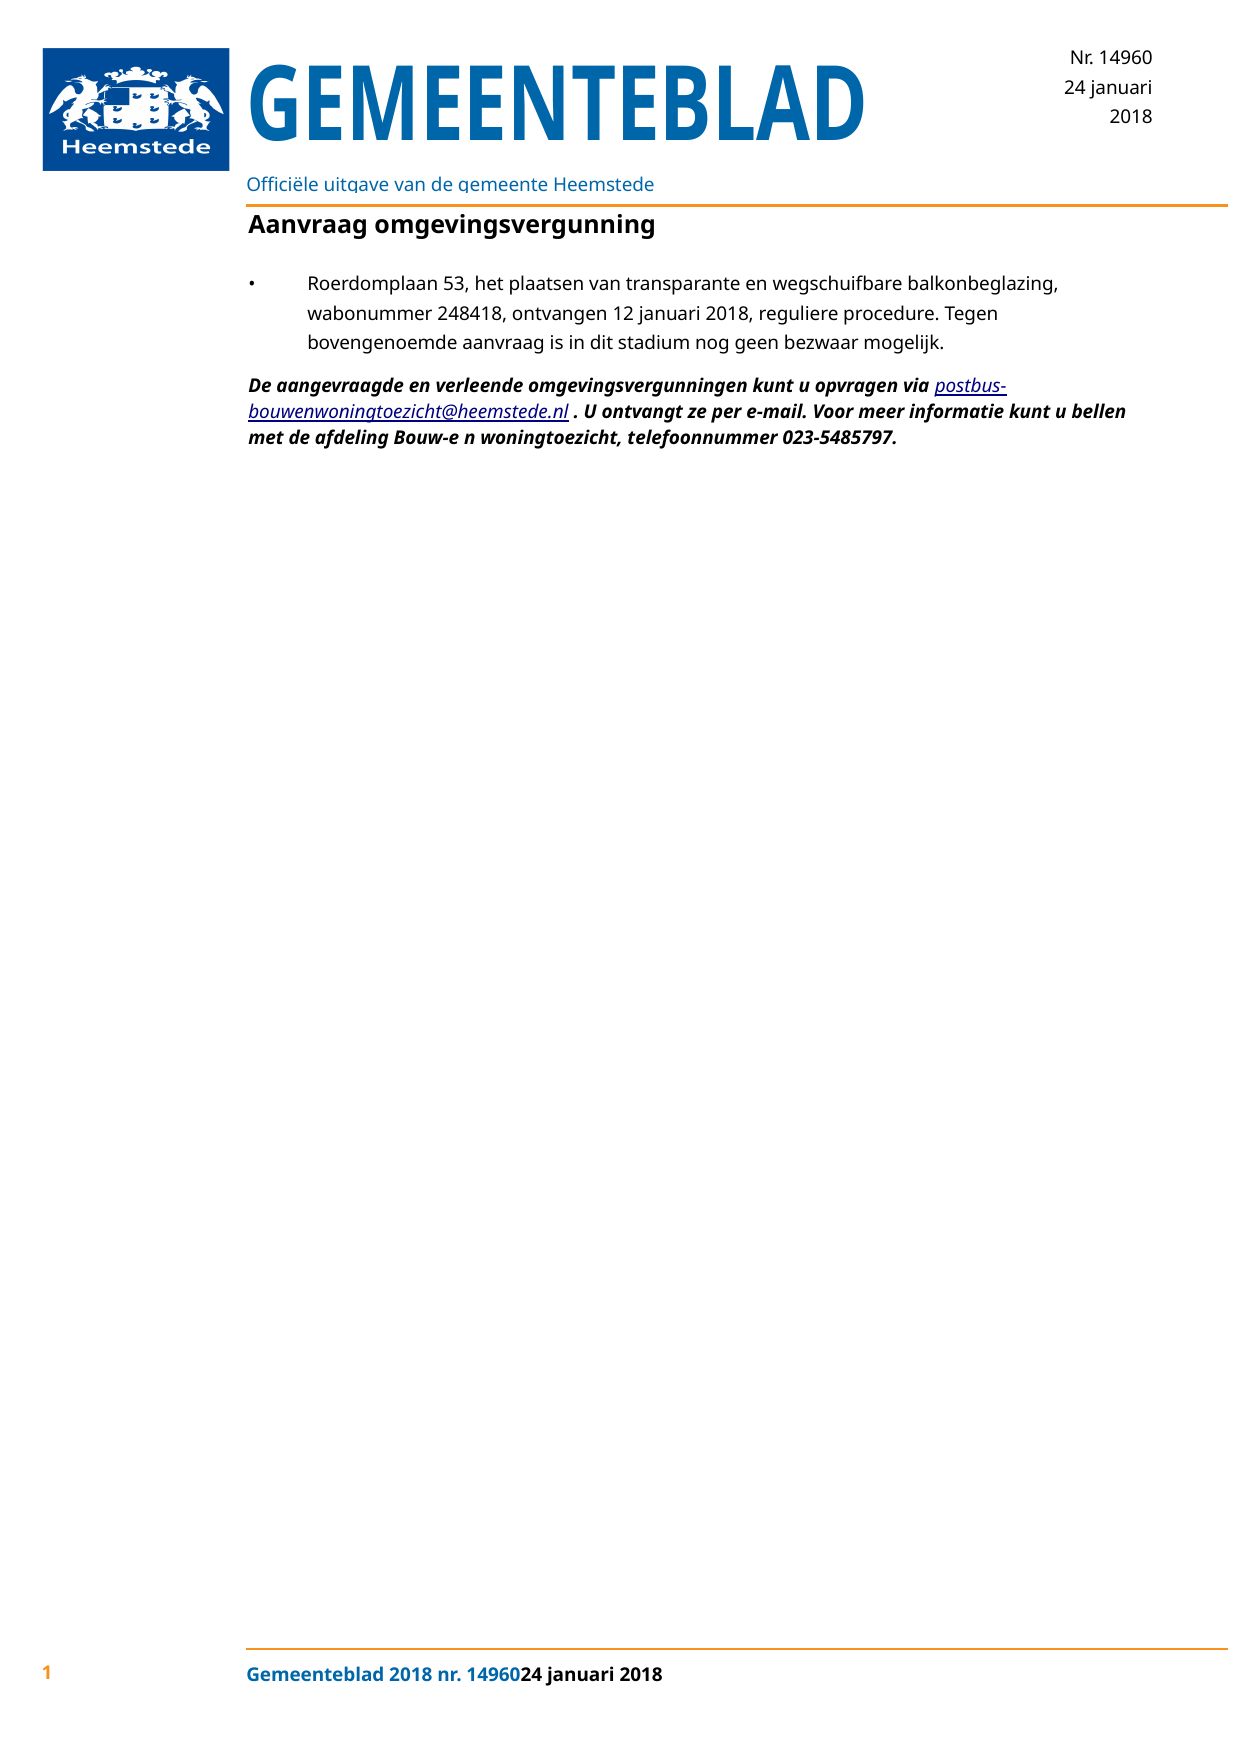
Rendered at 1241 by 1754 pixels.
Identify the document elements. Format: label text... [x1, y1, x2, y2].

text De aangevraagde en verleende omgevingsvergunningen kunt u opvragen via postbus-bouwenwoningtoezicht@heemstede.nl . U ontvangt ze per e-mail. Voor meer informatie kunt u bellen met de afdeling Bouw-e n woningtoezicht, telefoonnummer 023-5485797. [248, 373, 1152, 450]
list Roerdomplaan 53, het plaatsen van transparante en wegschuifbare balkonbeglazing, wabonummer 248418, ontvangen 12 januari 2018, reguliere procedure. Tegen bovengenoemde aanvraag is in dit stadium nog geen bezwaar mogelijk. [248, 270, 1152, 355]
picture [41, 47, 231, 172]
text Aanvraag omgevingsvergunning [248, 207, 1152, 241]
